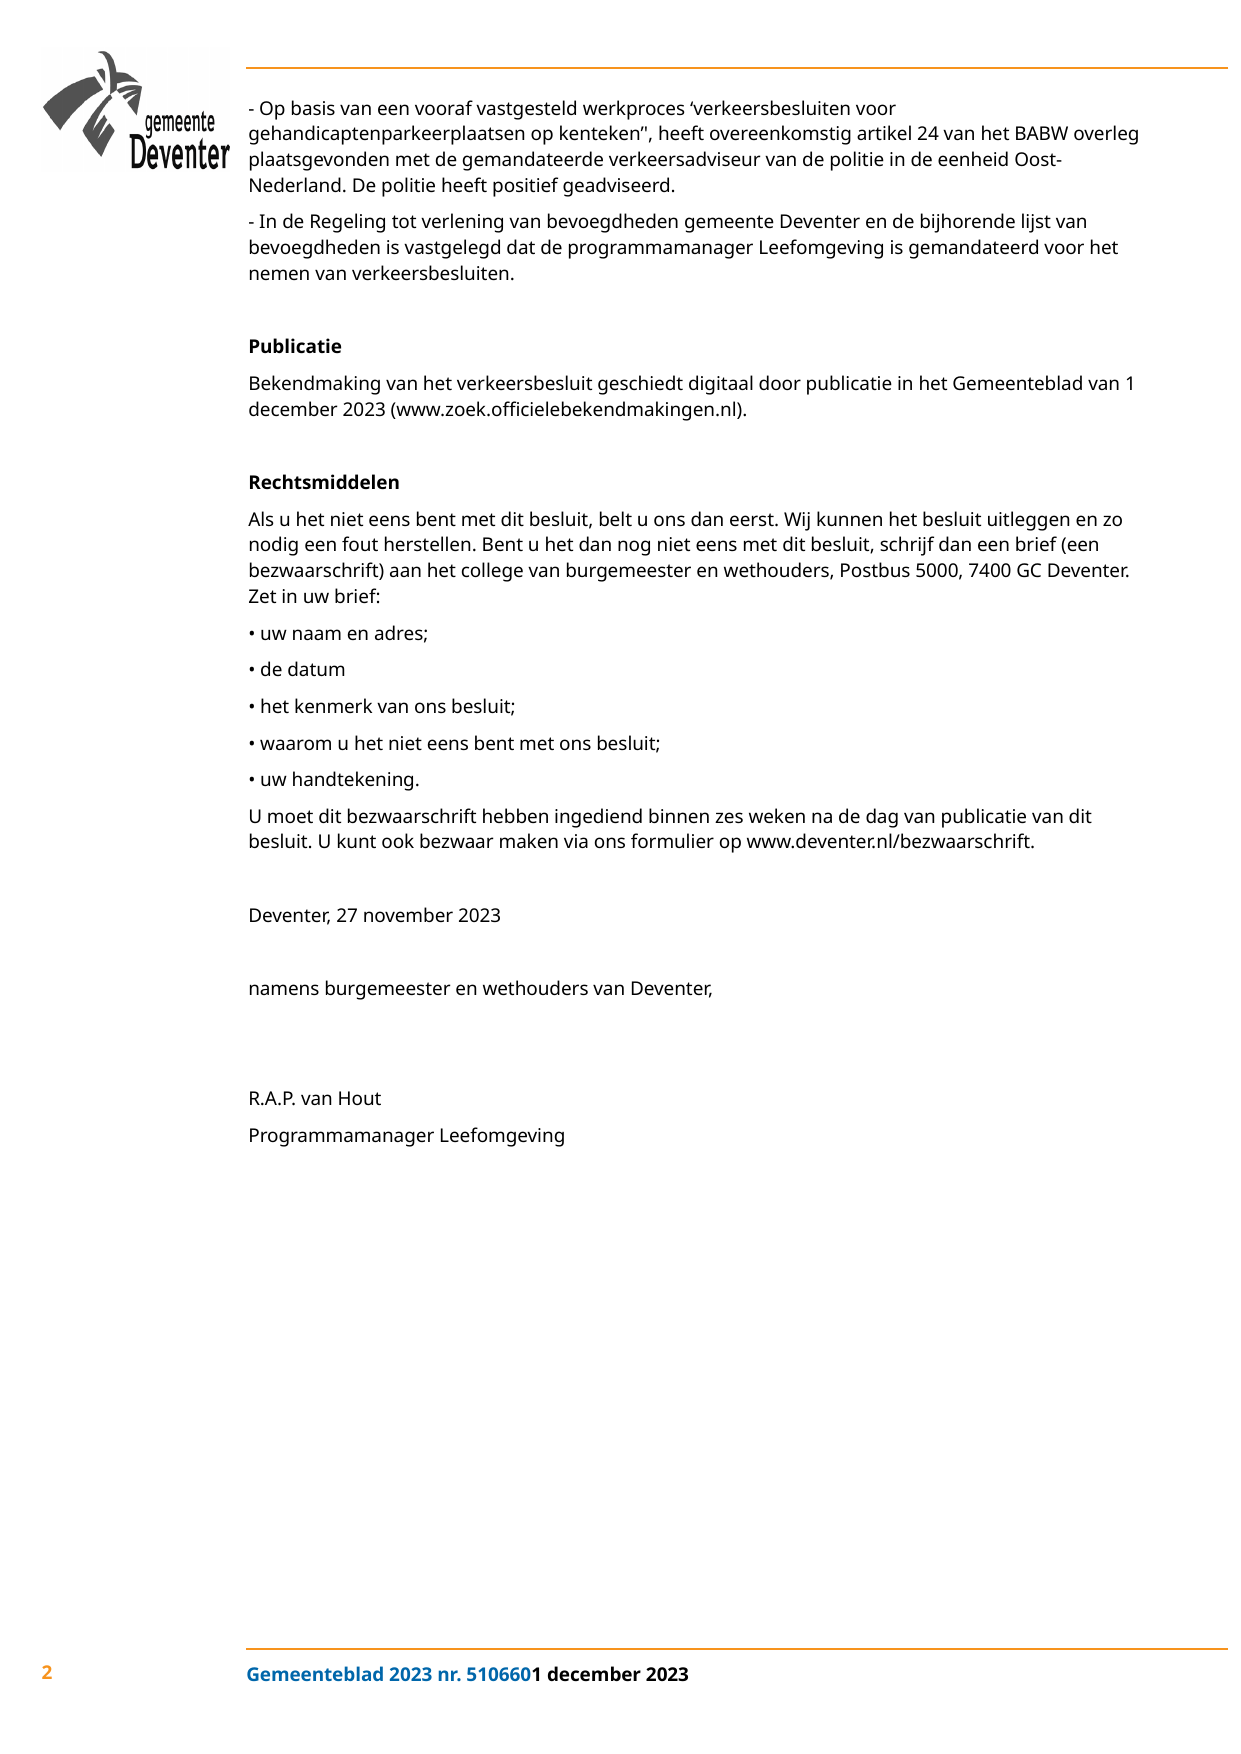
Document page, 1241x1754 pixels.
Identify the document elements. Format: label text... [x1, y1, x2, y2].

text Programmamanager Leefomgeving [248, 1122, 1152, 1148]
text Bekendmaking van het verkeersbesluit geschiedt digitaal door publicatie in het Gemeenteblad van 1 december 2023 (www.zoek.officielebekendmakingen.nl). [248, 370, 1152, 422]
text - Op basis van een vooraf vastgesteld werkproces ‘verkeersbesluiten voor gehandicaptenparkeerplaatsen op kenteken’', heeft overeenkomstig artikel 24 van het BABW overleg plaatsgevonden met de gemandateerde verkeersadviseur van de politie in de eenheid Oost-Nederland. De politie heeft positief geadviseerd. [248, 95, 1152, 198]
text Deventer, 27 november 2023 [248, 902, 1152, 928]
text Als u het niet eens bent met dit besluit, belt u ons dan eerst. Wij kunnen het besluit uitleggen en zo nodig een fout herstellen. Bent u het dan nog niet eens met dit besluit, schrijf dan een brief (een bezwaarschrift) aan het college van burgemeester en wethouders, Postbus 5000, 7400 GC Deventer. Zet in uw brief: [248, 506, 1152, 609]
picture [41, 47, 231, 172]
text • waarom u het niet eens bent met ons besluit; [248, 730, 1152, 755]
text R.A.P. van Hout [248, 1085, 1152, 1111]
text • uw handtekening. [248, 766, 1152, 792]
text Publicatie [248, 333, 1152, 359]
text namens burgemeester en wethouders van Deventer, [248, 975, 1152, 1001]
text • de datum [248, 656, 1152, 682]
text - In de Regeling tot verlening van bevoegdheden gemeente Deventer en de bijhorende lijst van bevoegdheden is vastgelegd dat de programmamanager Leefomgeving is gemandateerd voor het nemen van verkeersbesluiten. [248, 209, 1152, 286]
text • uw naam en adres; [248, 620, 1152, 645]
text • het kenmerk van ons besluit; [248, 693, 1152, 719]
text U moet dit bezwaarschrift hebben ingediend binnen zes weken na de dag van publicatie van dit besluit. U kunt ook bezwaar maken via ons formulier op www.deventer.nl/bezwaarschrift. [248, 803, 1152, 854]
text Rechtsmiddelen [248, 469, 1152, 495]
